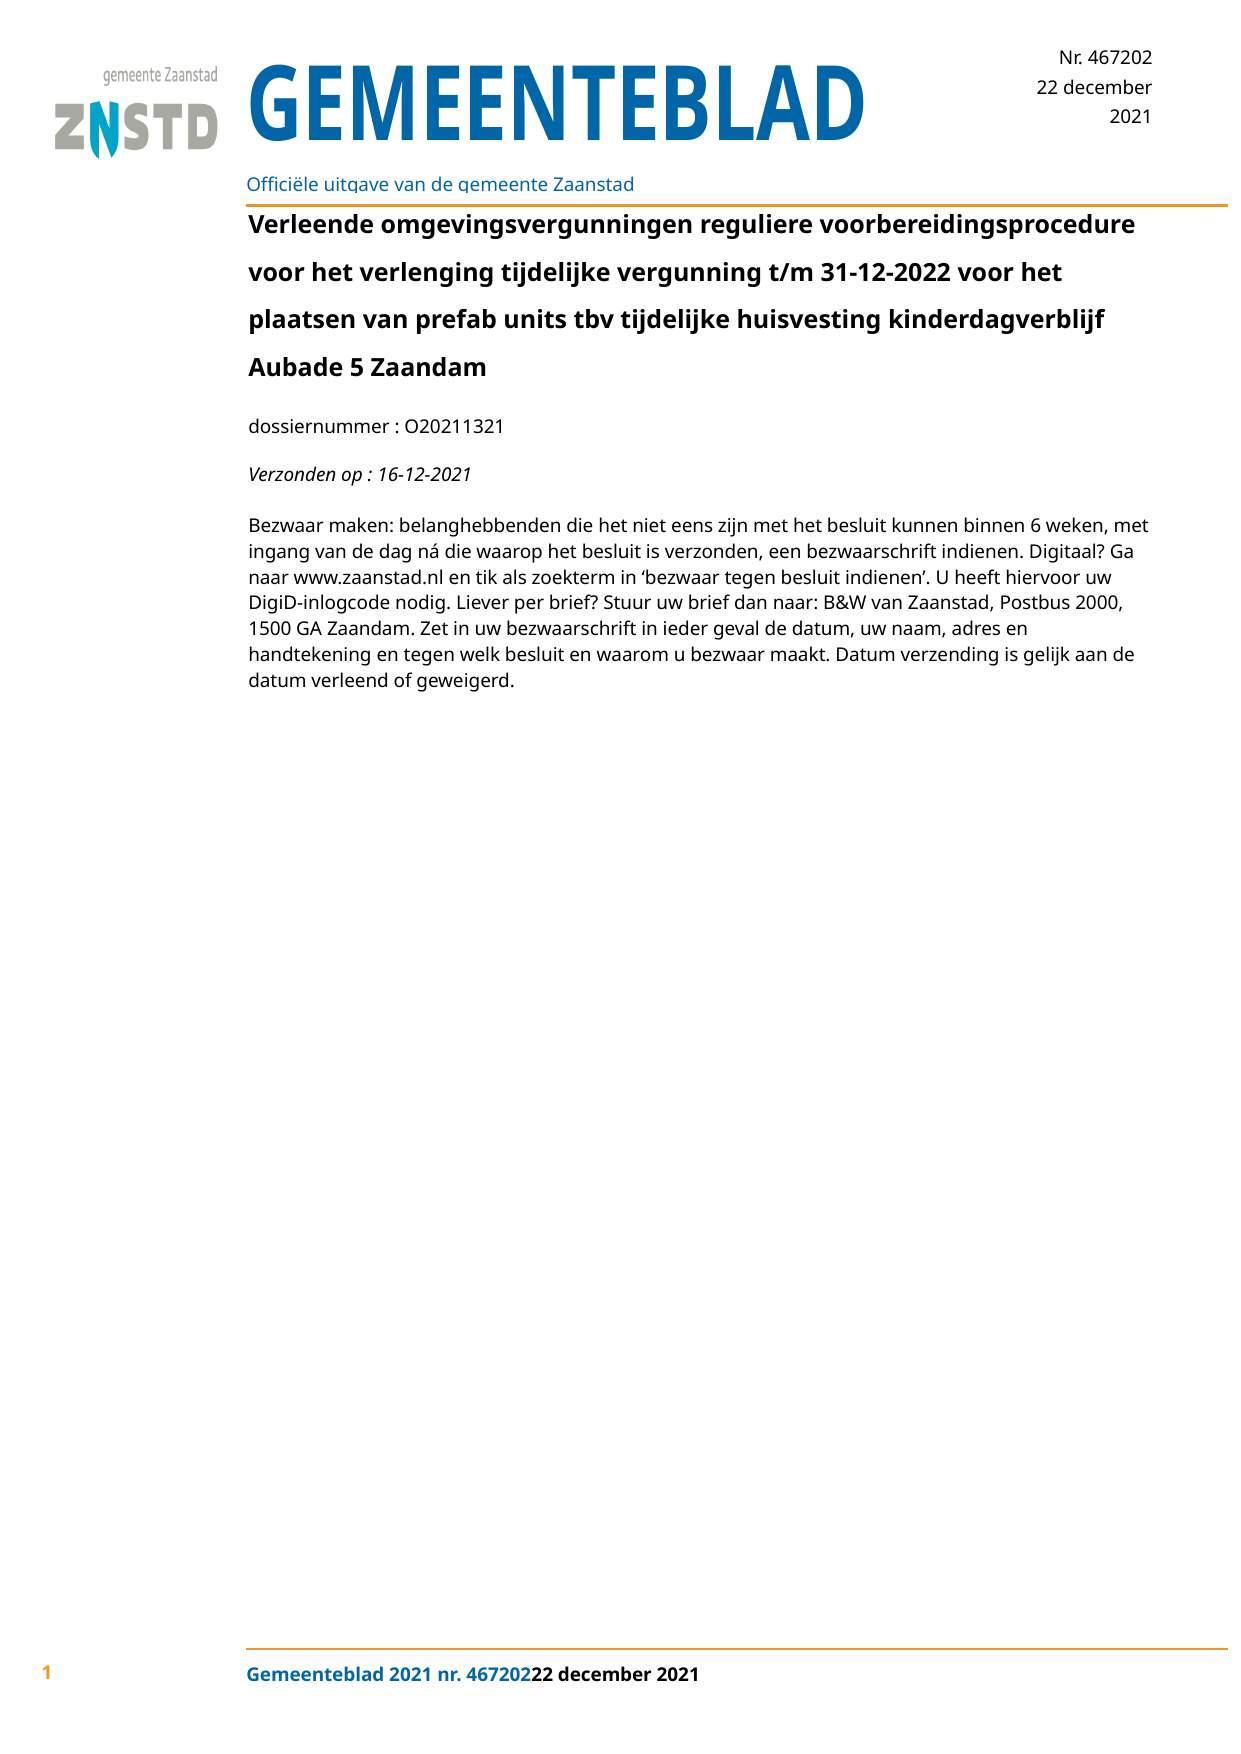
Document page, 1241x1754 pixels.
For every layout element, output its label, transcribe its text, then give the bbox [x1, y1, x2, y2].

picture [41, 47, 231, 172]
text dossiernummer : O20211321 [248, 413, 1152, 439]
text Verzonden op : 16-12-2021 [248, 461, 1152, 487]
text Verleende omgevingsvergunningen reguliere voorbereidingsprocedure voor het verlenging tijdelijke vergunning t/m 31-12-2022 voor het plaatsen van prefab units tbv tijdelijke huisvesting kinderdagverblijf Aubade 5 Zaandam [248, 207, 1152, 384]
text Bezwaar maken: belanghebbenden die het niet eens zijn met het besluit kunnen binnen 6 weken, met ingang van de dag ná die waarop het besluit is verzonden, een bezwaarschrift indienen. Digitaal? Ga naar www.zaanstad.nl en tik als zoekterm in ‘bezwaar tegen besluit indienen’. U heeft hiervoor uw DigiD-inlogcode nodig. Liever per brief? Stuur uw brief dan naar: B&W van Zaanstad, Postbus 2000, 1500 GA Zaandam. Zet in uw bezwaarschrift in ieder geval de datum, uw naam, adres en handtekening en tegen welk besluit en waarom u bezwaar maakt. Datum verzending is gelijk aan de datum verleend of geweigerd. [248, 512, 1152, 692]
